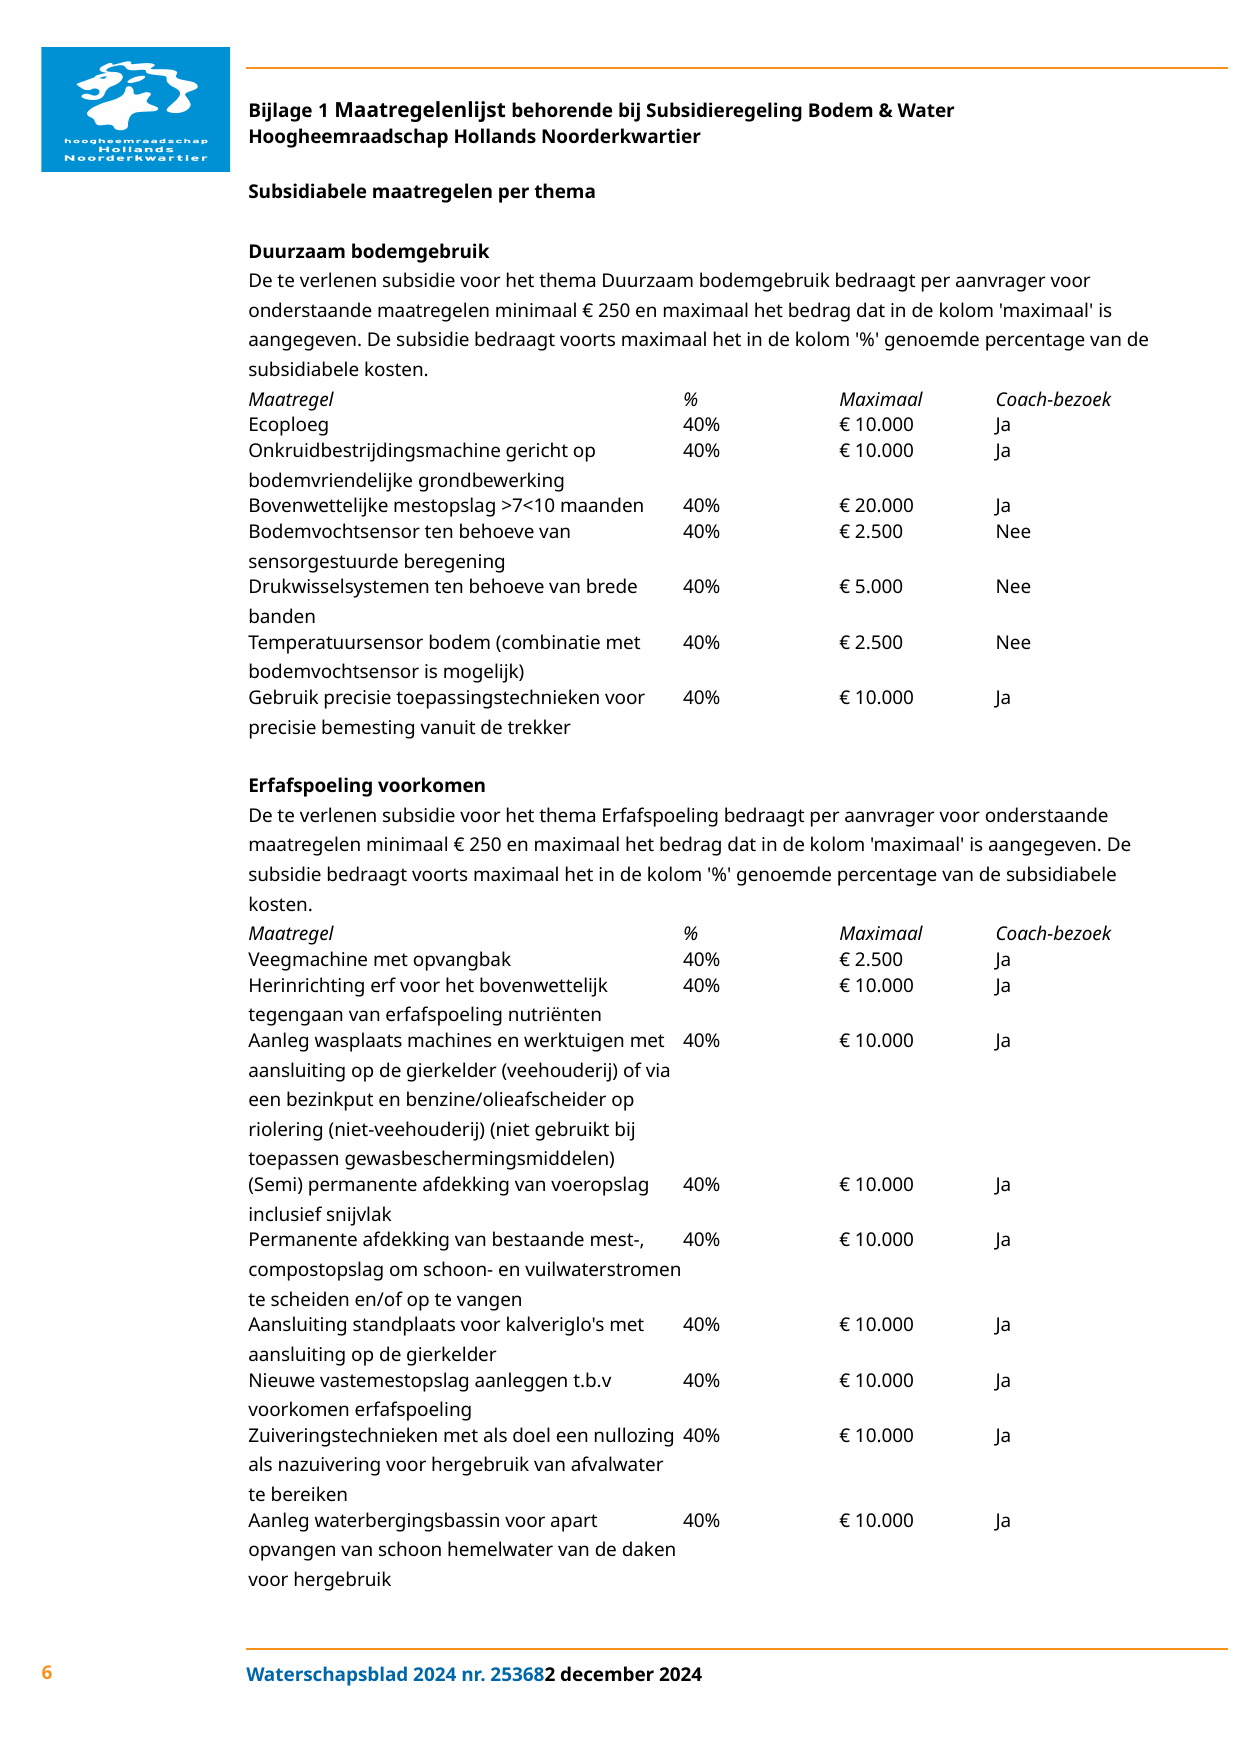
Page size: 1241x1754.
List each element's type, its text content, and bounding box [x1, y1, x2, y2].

text Subsidiabele maatregelen per thema [248, 179, 1152, 204]
table_cell Onkruidbestrijdingsmachine gericht op bodemvriendelijke grondbewerking [248, 437, 683, 493]
table_cell € 10.000 [839, 412, 995, 437]
table_cell 40% [683, 629, 839, 684]
table_cell Ja [995, 1027, 1152, 1171]
table_cell Ja [995, 1311, 1152, 1367]
text Erfafspoeling voorkomen [248, 772, 1152, 798]
table_cell € 10.000 [839, 1367, 995, 1422]
table_cell Ja [995, 1227, 1152, 1311]
picture [118, 62, 197, 112]
table_header Maximaal [839, 920, 995, 946]
table_header Maatregel [248, 920, 683, 946]
table_cell € 10.000 [839, 1027, 995, 1171]
table_cell Ja [995, 1422, 1152, 1507]
table_cell € 10.000 [839, 1422, 995, 1507]
table_header % [683, 920, 839, 946]
table_cell € 5.000 [839, 574, 995, 629]
table_cell Ja [995, 412, 1152, 437]
text De te verlenen subsidie voor het thema Duurzaam bodemgebruik bedraagt per aanvrager voor onderstaande maatregelen minimaal € 250 en maximaal het bedrag dat in de kolom 'maximaal' is aangegeven. De subsidie bedraagt voorts maximaal het in de kolom '%' genoemde percentage van de subsidiabele kosten. [248, 267, 1152, 382]
table_cell Ja [995, 946, 1152, 972]
table_cell € 20.000 [839, 493, 995, 518]
table_cell 40% [683, 1507, 839, 1592]
table_cell 40% [683, 1227, 839, 1311]
text De te verlenen subsidie voor het thema Erfafspoeling bedraagt per aanvrager voor onderstaande maatregelen minimaal € 250 en maximaal het bedrag dat in de kolom 'maximaal' is aangegeven. De subsidie bedraagt voorts maximaal het in de kolom '%' genoemde percentage van de subsidiabele kosten. [248, 802, 1152, 916]
picture [78, 64, 122, 99]
table_cell Ja [995, 684, 1152, 739]
table_cell Ja [995, 1171, 1152, 1227]
table_cell 40% [683, 946, 839, 972]
table_header Maatregel [248, 386, 683, 412]
table_cell Bovenwettelijke mestopslag >7<10 maanden [248, 493, 683, 518]
table_cell Temperatuursensor bodem (combinatie met bodemvochtsensor is mogelijk) [248, 629, 683, 684]
picture [88, 87, 157, 130]
table_cell 40% [683, 1311, 839, 1367]
table_cell Ja [995, 1507, 1152, 1592]
table_cell 40% [683, 493, 839, 518]
table_cell Nee [995, 574, 1152, 629]
table_cell Veegmachine met opvangbak [248, 946, 683, 972]
table_cell € 10.000 [839, 972, 995, 1027]
table_cell (Semi) permanente afdekking van voeropslag inclusief snijvlak [248, 1171, 683, 1227]
table_cell 40% [683, 437, 839, 493]
table_cell Nieuwe vastemestopslag aanleggen t.b.v voorkomen erfafspoeling [248, 1367, 683, 1422]
picture [129, 76, 144, 82]
table_header Maximaal [839, 386, 995, 412]
table_cell 40% [683, 972, 839, 1027]
text Duurzaam bodemgebruik [248, 238, 1152, 263]
table_cell 40% [683, 1367, 839, 1422]
table_cell Bodemvochtsensor ten behoeve van sensorgestuurde beregening [248, 518, 683, 574]
table_cell Herinrichting erf voor het bovenwettelijk tegengaan van erfafspoeling nutriënten [248, 972, 683, 1027]
table_cell 40% [683, 574, 839, 629]
table_cell Drukwisselsystemen ten behoeve van brede banden [248, 574, 683, 629]
table_cell € 10.000 [839, 1507, 995, 1592]
table_cell Aansluiting standplaats voor kalveriglo's met aansluiting op de gierkelder [248, 1311, 683, 1367]
table_cell € 2.500 [839, 629, 995, 684]
table_cell Gebruik precisie toepassingstechnieken voor precisie bemesting vanuit de trekker [248, 684, 683, 739]
table_header % [683, 386, 839, 412]
table_cell Aanleg wasplaats machines en werktuigen met aansluiting op de gierkelder (veehouderij) of via een bezinkput en benzine/olieafscheider op riolering (niet-veehouderij) (niet gebruikt bij toepassen gewasbeschermingsmiddelen) [248, 1027, 683, 1171]
table_cell Ja [995, 493, 1152, 518]
table_cell Nee [995, 518, 1152, 574]
table_cell Aanleg waterbergingsbassin voor apart opvangen van schoon hemelwater van de daken voor hergebruik [248, 1507, 683, 1592]
table_cell € 10.000 [839, 437, 995, 493]
table_cell Ja [995, 1367, 1152, 1422]
table_cell 40% [683, 1027, 839, 1171]
table_cell € 10.000 [839, 684, 995, 739]
table_cell Ja [995, 437, 1152, 493]
table_cell Zuiveringstechnieken met als doel een nullozing als nazuivering voor hergebruik van afvalwater te bereiken [248, 1422, 683, 1507]
table_header Coach-bezoek [995, 386, 1152, 412]
text Bijlage 1 Maatregelenlijst behorende bij Subsidieregeling Bodem & Water Hoogheemraadschap Hollands Noorderkwartier [248, 95, 1152, 149]
table_cell € 2.500 [839, 518, 995, 574]
table_cell 40% [683, 684, 839, 739]
table_header Coach-bezoek [995, 920, 1152, 946]
table_cell € 10.000 [839, 1227, 995, 1311]
table_cell 40% [683, 1422, 839, 1507]
table_cell Ja [995, 972, 1152, 1027]
table_cell € 10.000 [839, 1311, 995, 1367]
table_cell Permanente afdekking van bestaande mest-, compostopslag om schoon- en vuilwaterstromen te scheiden en/of op te vangen [248, 1227, 683, 1311]
table_cell Nee [995, 629, 1152, 684]
table_cell € 2.500 [839, 946, 995, 972]
table_cell 40% [683, 518, 839, 574]
table_cell € 10.000 [839, 1171, 995, 1227]
table_cell 40% [683, 412, 839, 437]
table_cell Ecoploeg [248, 412, 683, 437]
table_cell 40% [683, 1171, 839, 1227]
